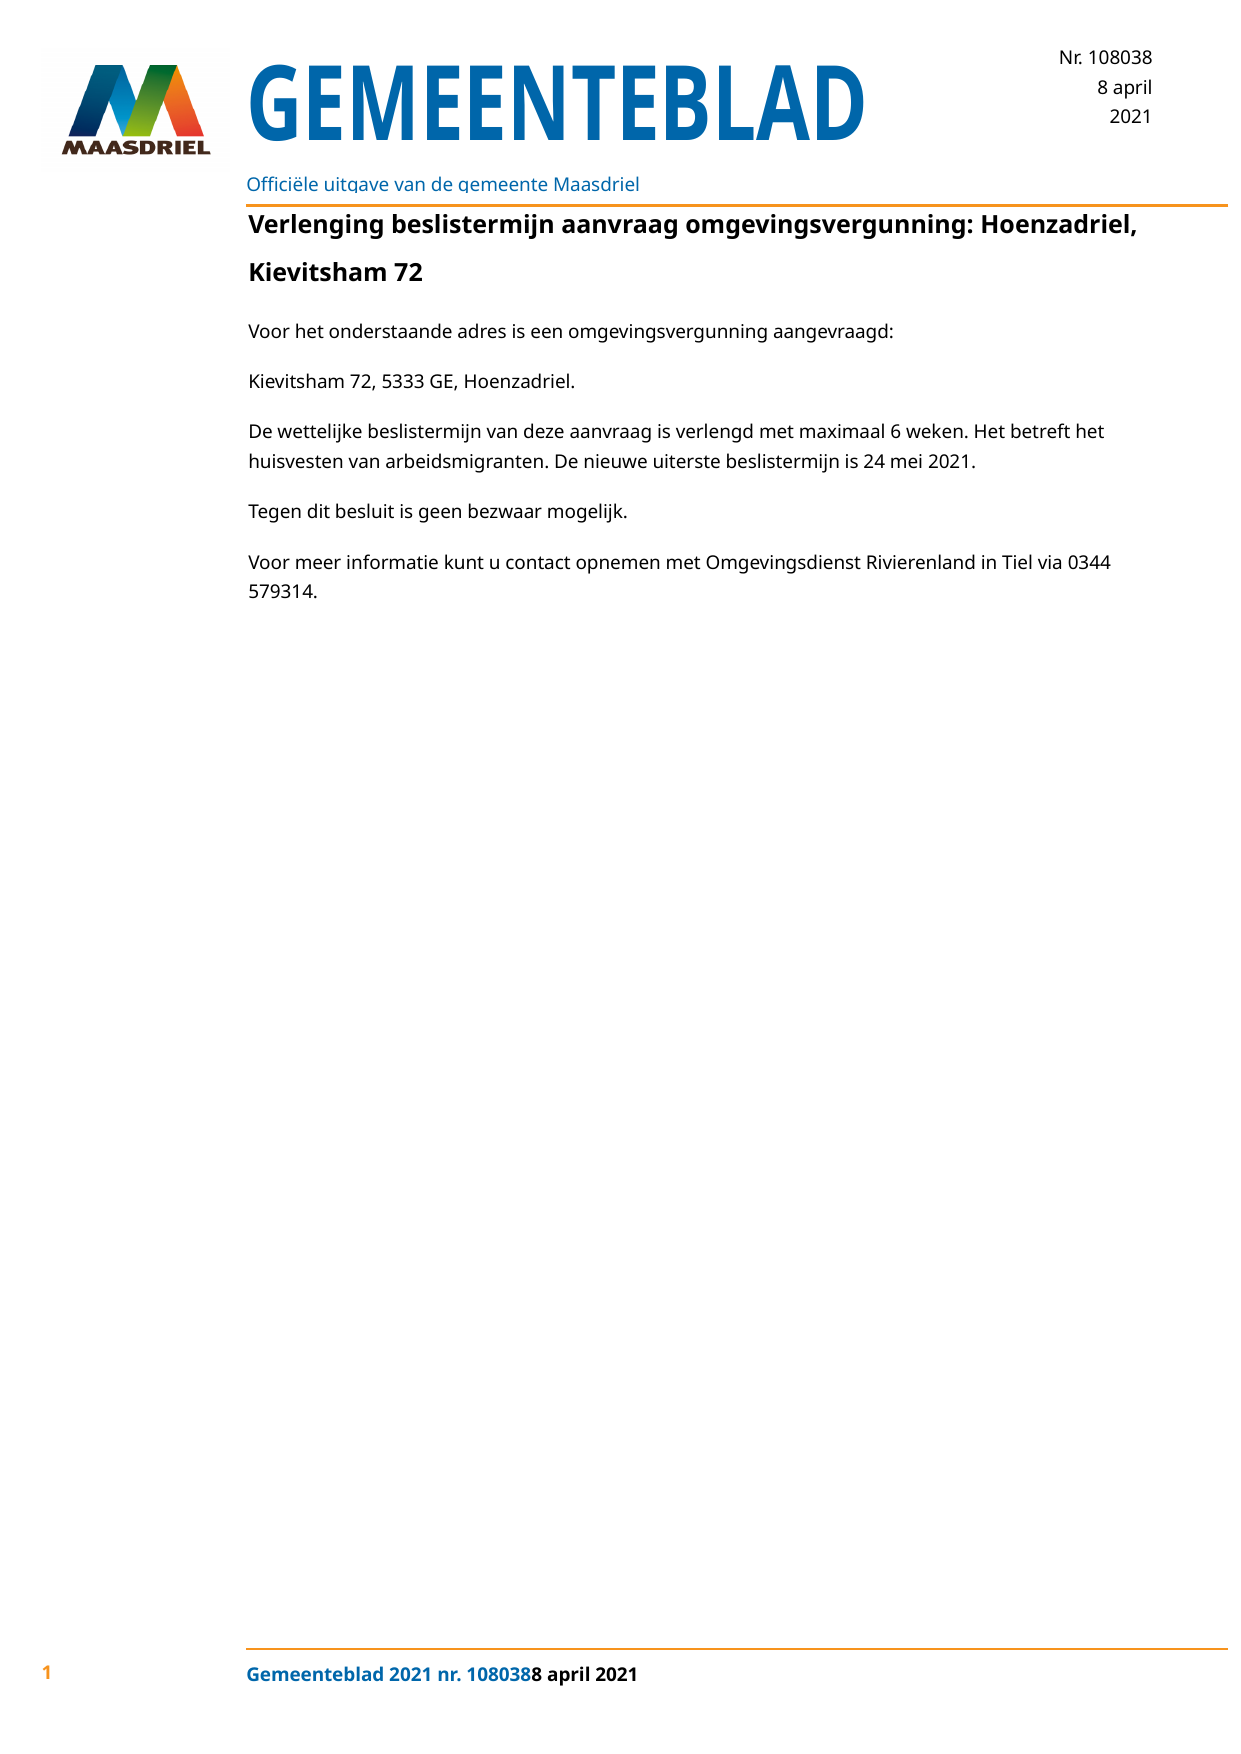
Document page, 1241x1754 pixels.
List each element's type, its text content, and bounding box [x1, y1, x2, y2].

text Voor meer informatie kunt u contact opnemen met Omgevingsdienst Rivierenland in Tiel via 0344 579314. [248, 549, 1152, 604]
text Kievitsham 72, 5333 GE, Hoenzadriel. [248, 368, 1152, 394]
picture [41, 47, 231, 172]
text Verlenging beslistermijn aanvraag omgevingsvergunning: Hoenzadriel, Kievitsham 72 [248, 207, 1152, 288]
text Tegen dit besluit is geen bezwaar mogelijk. [248, 499, 1152, 524]
text Voor het onderstaande adres is een omgevingsvergunning aangevraagd: [248, 318, 1152, 344]
text De wettelijke beslistermijn van deze aanvraag is verlengd met maximaal 6 weken. Het betreft het huisvesten van arbeidsmigranten. De nieuwe uiterste beslistermijn is 24 mei 2021. [248, 419, 1152, 474]
